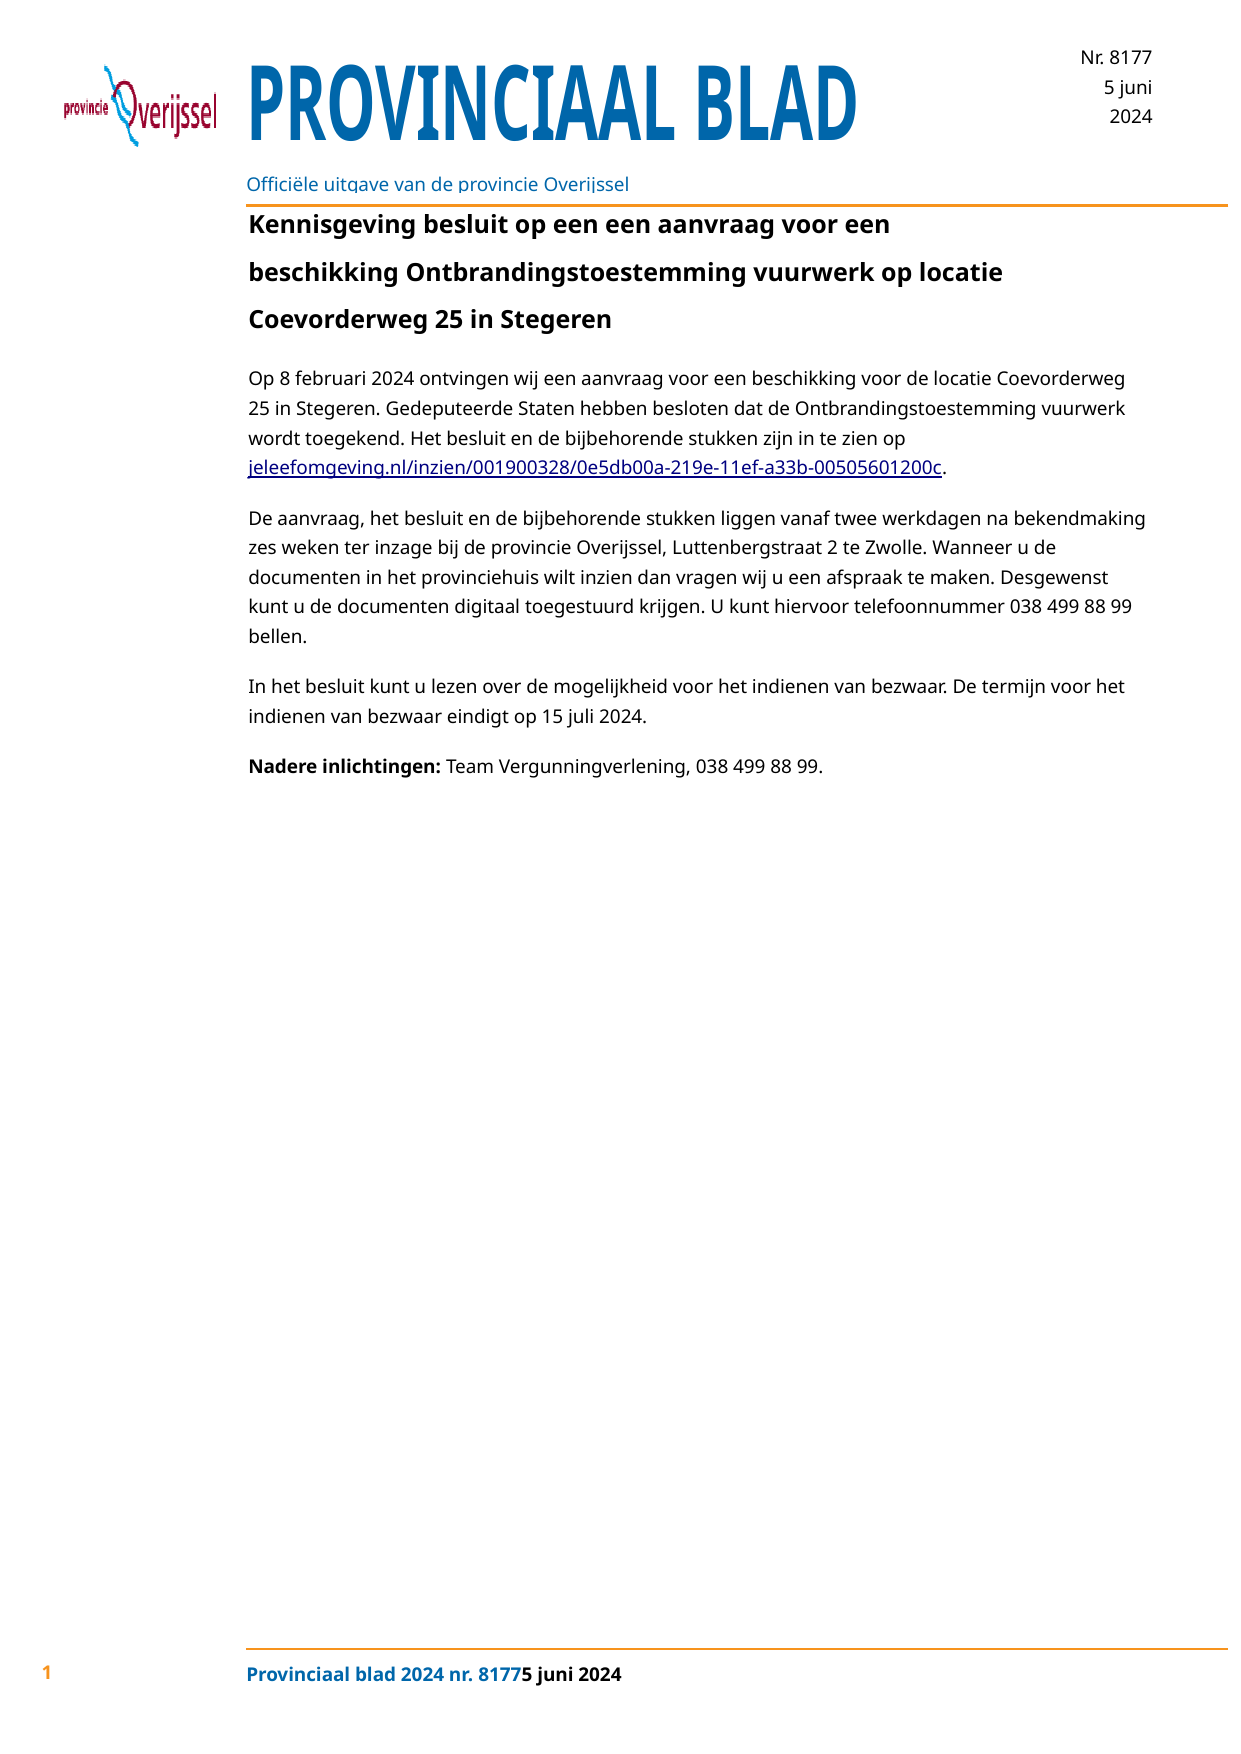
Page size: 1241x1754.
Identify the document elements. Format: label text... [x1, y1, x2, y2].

text De aanvraag, het besluit en de bijbehorende stukken liggen vanaf twee werkdagen na bekendmaking zes weken ter inzage bij de provincie Overijssel, Luttenbergstraat 2 te Zwolle. Wanneer u de documenten in het provinciehuis wilt inzien dan vragen wij u een afspraak te maken. Desgewenst kunt u de documenten digitaal toegestuurd krijgen. U kunt hiervoor telefoonnummer 038 499 88 99 bellen. [248, 505, 1152, 649]
text In het besluit kunt u lezen over de mogelijkheid voor het indienen van bezwaar. De termijn voor het indienen van bezwaar eindigt op 15 juli 2024. [248, 673, 1152, 729]
text Op 8 februari 2024 ontvingen wij een aanvraag voor een beschikking voor de locatie Coevorderweg 25 in Stegeren. Gedeputeerde Staten hebben besloten dat de Ontbrandingstoestemming vuurwerk wordt toegekend. Het besluit en de bijbehorende stukken zijn in te zien op jeleefomgeving.nl/inzien/001900328/0e5db00a-219e-11ef-a33b-00505601200c. [248, 366, 1152, 480]
picture [41, 47, 231, 172]
text Nadere inlichtingen: Team Vergunningverlening, 038 499 88 99. [248, 753, 1152, 779]
text Kennisgeving besluit op een een aanvraag voor een beschikking Ontbrandingstoestemming vuurwerk op locatie Coevorderweg 25 in Stegeren [248, 207, 1152, 336]
